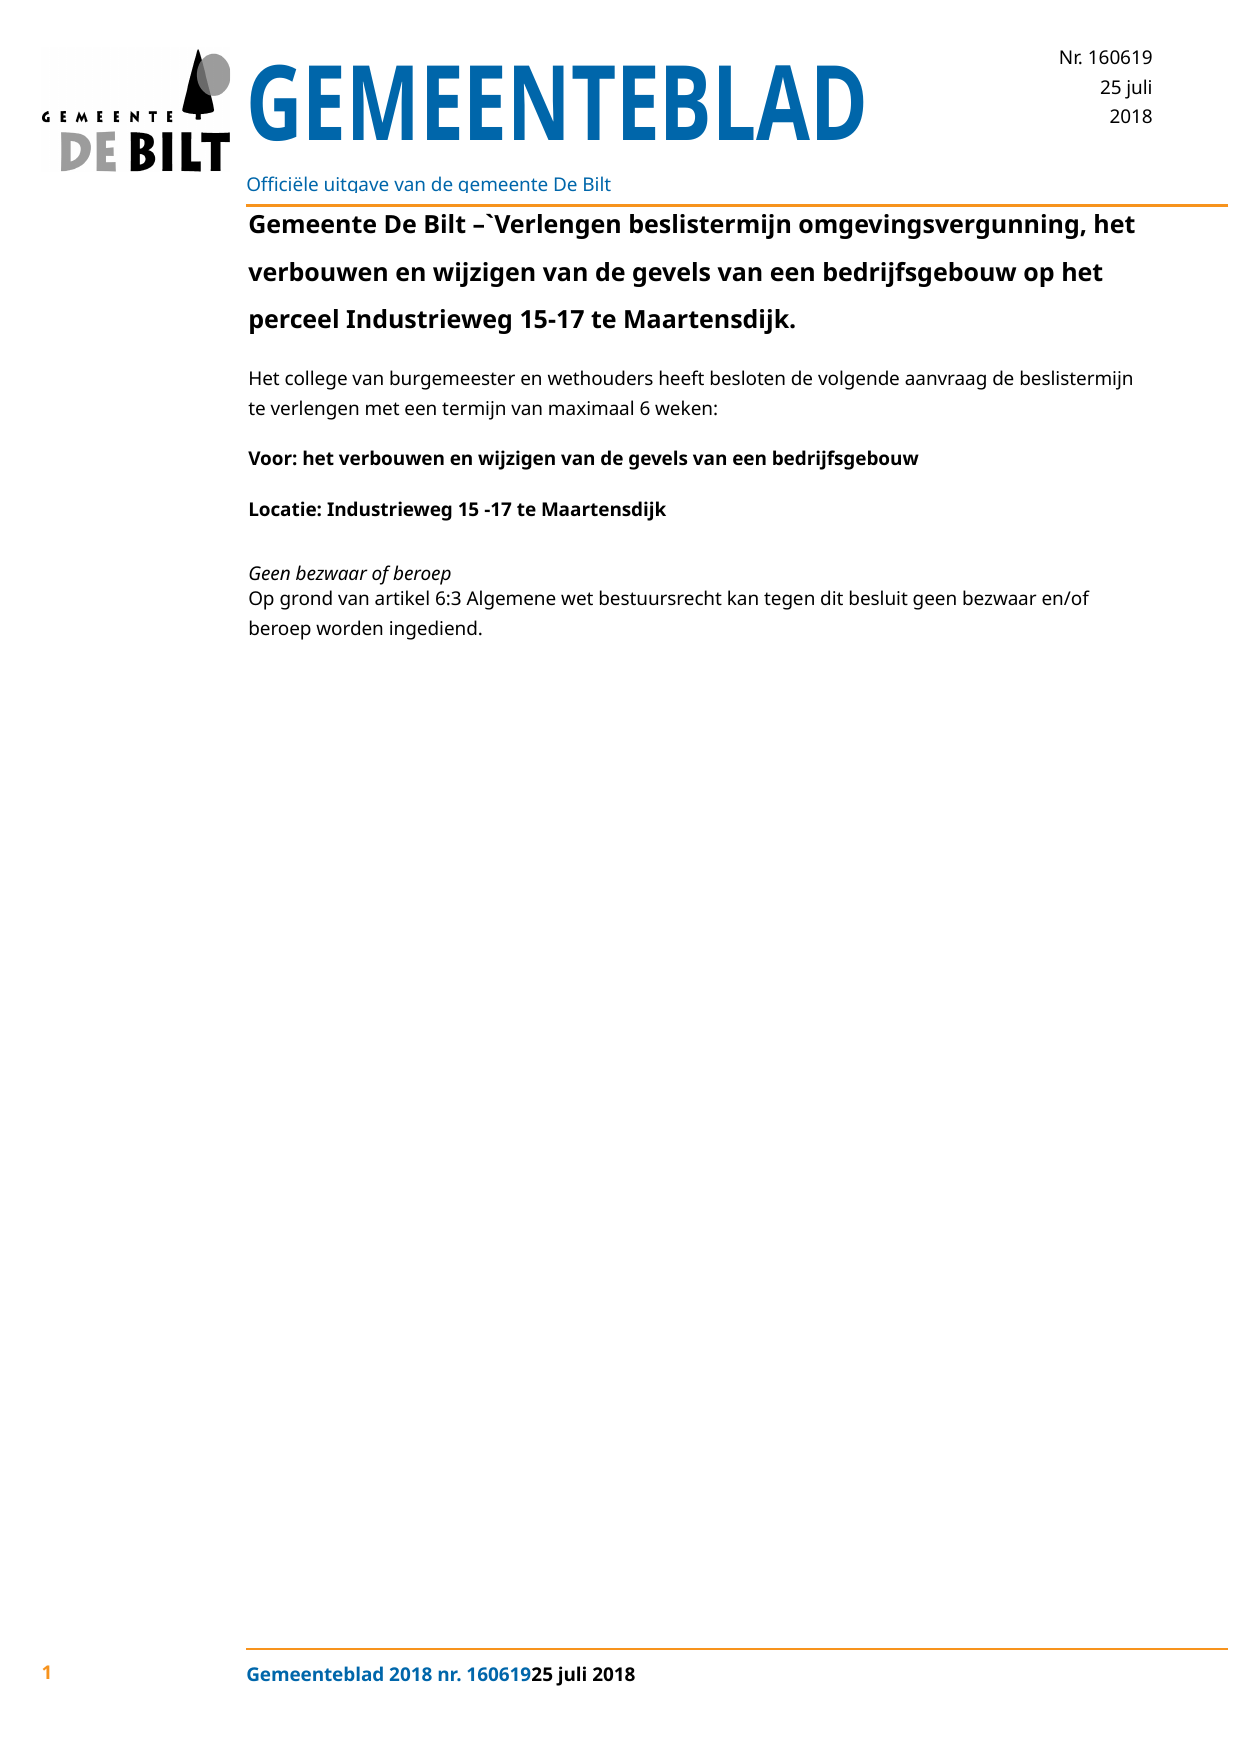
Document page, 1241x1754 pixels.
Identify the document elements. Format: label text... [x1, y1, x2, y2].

text Gemeente De Bilt –`Verlengen beslistermijn omgevingsvergunning, het verbouwen en wijzigen van de gevels van een bedrijfsgebouw op het perceel Industrieweg 15-17 te Maartensdijk. [248, 207, 1152, 336]
text Het college van burgemeester en wethouders heeft besloten de volgende aanvraag de beslistermijn te verlengen met een termijn van maximaal 6 weken: [248, 366, 1152, 421]
text Voor: het verbouwen en wijzigen van de gevels van een bedrijfsgebouw [248, 446, 1152, 471]
text Locatie: Industrieweg 15 -17 te Maartensdijk [248, 496, 1152, 522]
text Op grond van artikel 6:3 Algemene wet bestuursrecht kan tegen dit besluit geen bezwaar en/of beroep worden ingediend. [248, 586, 1152, 641]
text Geen bezwaar of beroep [248, 560, 1152, 586]
picture [41, 47, 231, 172]
